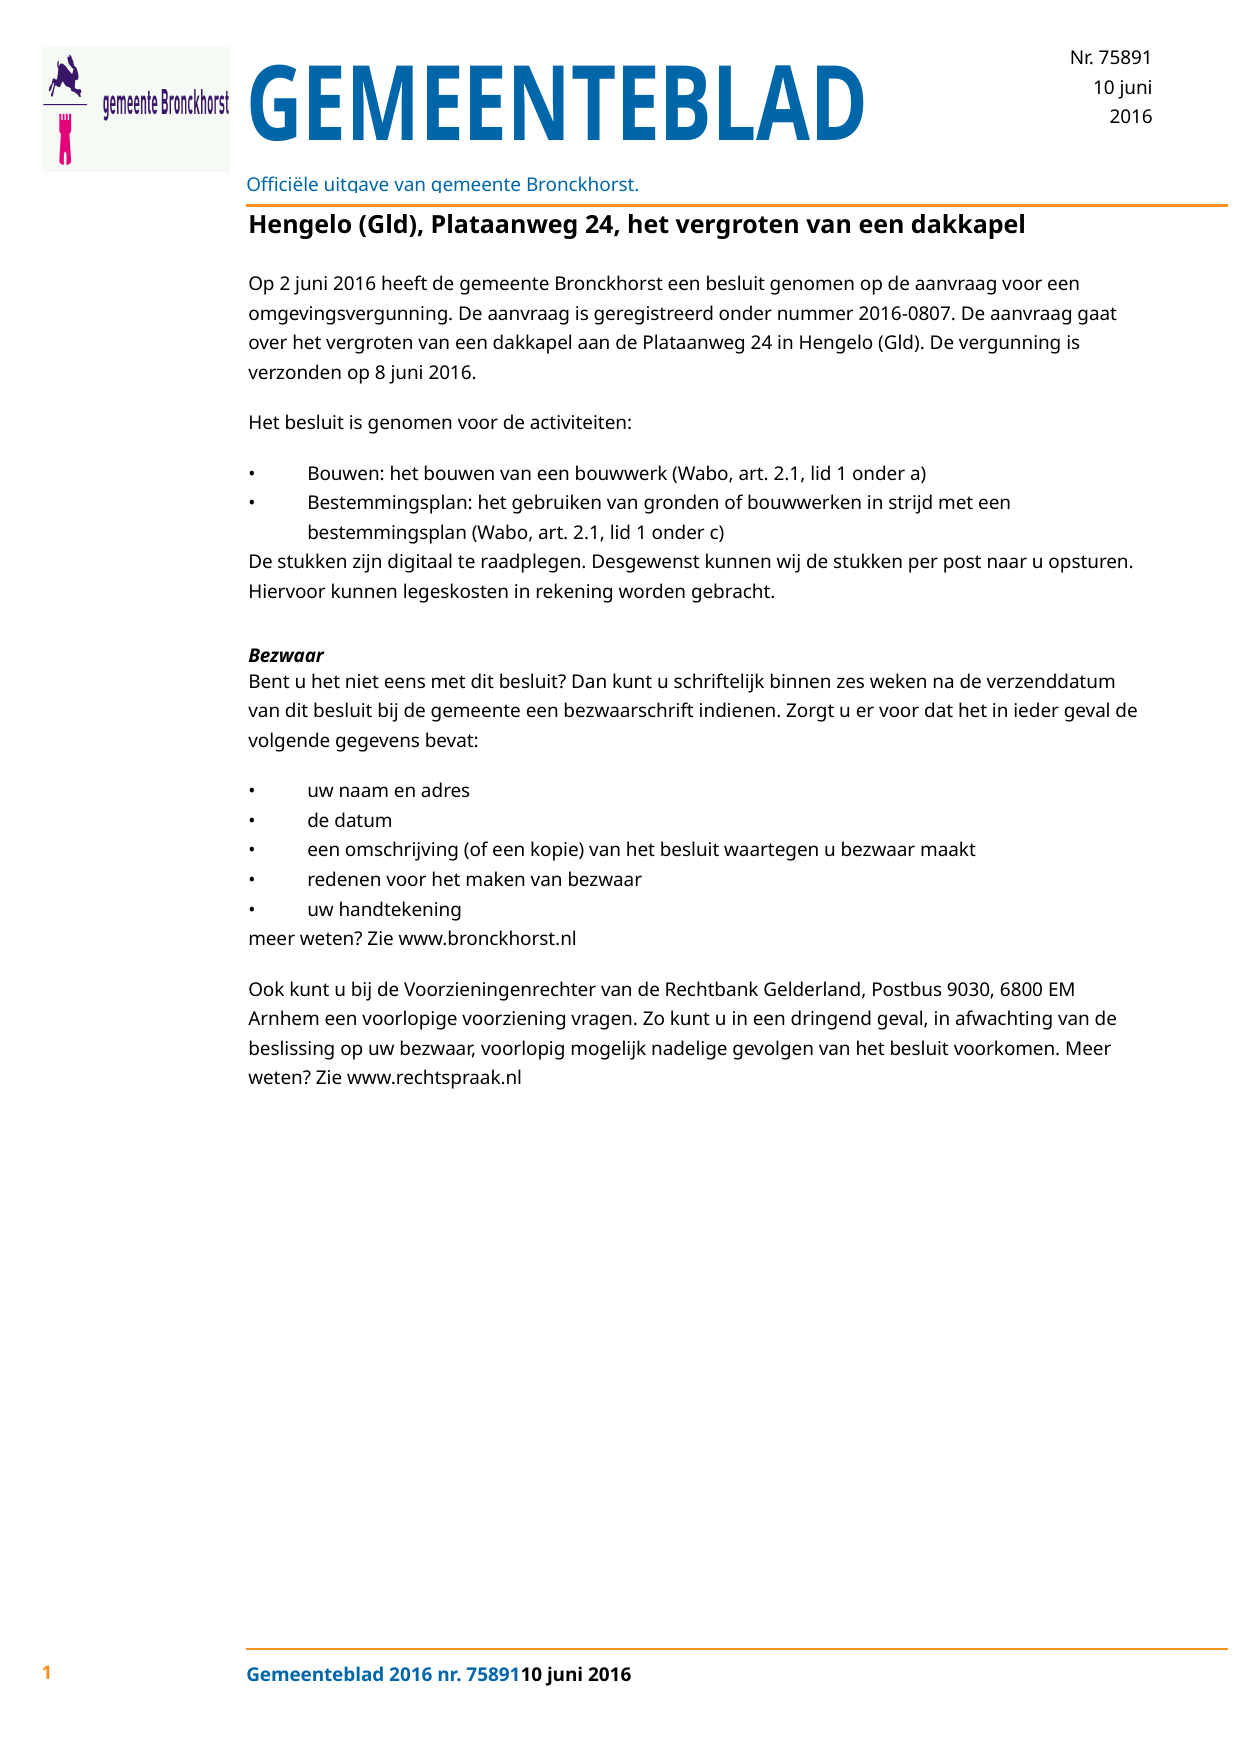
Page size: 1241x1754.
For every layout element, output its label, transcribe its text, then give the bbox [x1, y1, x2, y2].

text meer weten? Zie www.bronckhorst.nl [248, 925, 1152, 951]
list de datum [248, 807, 1152, 833]
list uw naam en adres [248, 777, 1152, 803]
list Bestemmingsplan: het gebruiken van gronden of bouwwerken in strijd met een bestemmingsplan (Wabo, art. 2.1, lid 1 onder c) [248, 489, 1152, 545]
list uw handtekening [248, 896, 1152, 922]
list redenen voor het maken van bezwaar [248, 866, 1152, 892]
list Bouwen: het bouwen van een bouwwerk (Wabo, art. 2.1, lid 1 onder a) [248, 460, 1152, 486]
picture [41, 47, 231, 172]
text Hengelo (Gld), Plataanweg 24, het vergroten van een dakkapel [248, 207, 1152, 241]
text Op 2 juni 2016 heeft de gemeente Bronckhorst een besluit genomen op de aanvraag voor een omgevingsvergunning. De aanvraag is geregistreerd onder nummer 2016-0807. De aanvraag gaat over het vergroten van een dakkapel aan de Plataanweg 24 in Hengelo (Gld). De vergunning is verzonden op 8 juni 2016. [248, 270, 1152, 385]
text Bent u het niet eens met dit besluit? Dan kunt u schriftelijk binnen zes weken na de verzenddatum van dit besluit bij de gemeente een bezwaarschrift indienen. Zorgt u er voor dat het in ieder geval de volgende gegevens bevat: [248, 668, 1152, 753]
text Ook kunt u bij de Voorzieningenrechter van de Rechtbank Gelderland, Postbus 9030, 6800 EM Arnhem een voorlopige voorziening vragen. Zo kunt u in een dringend geval, in afwachting van de beslissing op uw bezwaar, voorlopig mogelijk nadelige gevolgen van het besluit voorkomen. Meer weten? Zie www.rechtspraak.nl [248, 976, 1152, 1090]
text De stukken zijn digitaal te raadplegen. Desgewenst kunnen wij de stukken per post naar u opsturen. Hiervoor kunnen legeskosten in rekening worden gebracht. [248, 549, 1152, 604]
text Bezwaar [248, 642, 1152, 668]
list een omschrijving (of een kopie) van het besluit waartegen u bezwaar maakt [248, 837, 1152, 862]
text Het besluit is genomen voor de activiteiten: [248, 409, 1152, 435]
